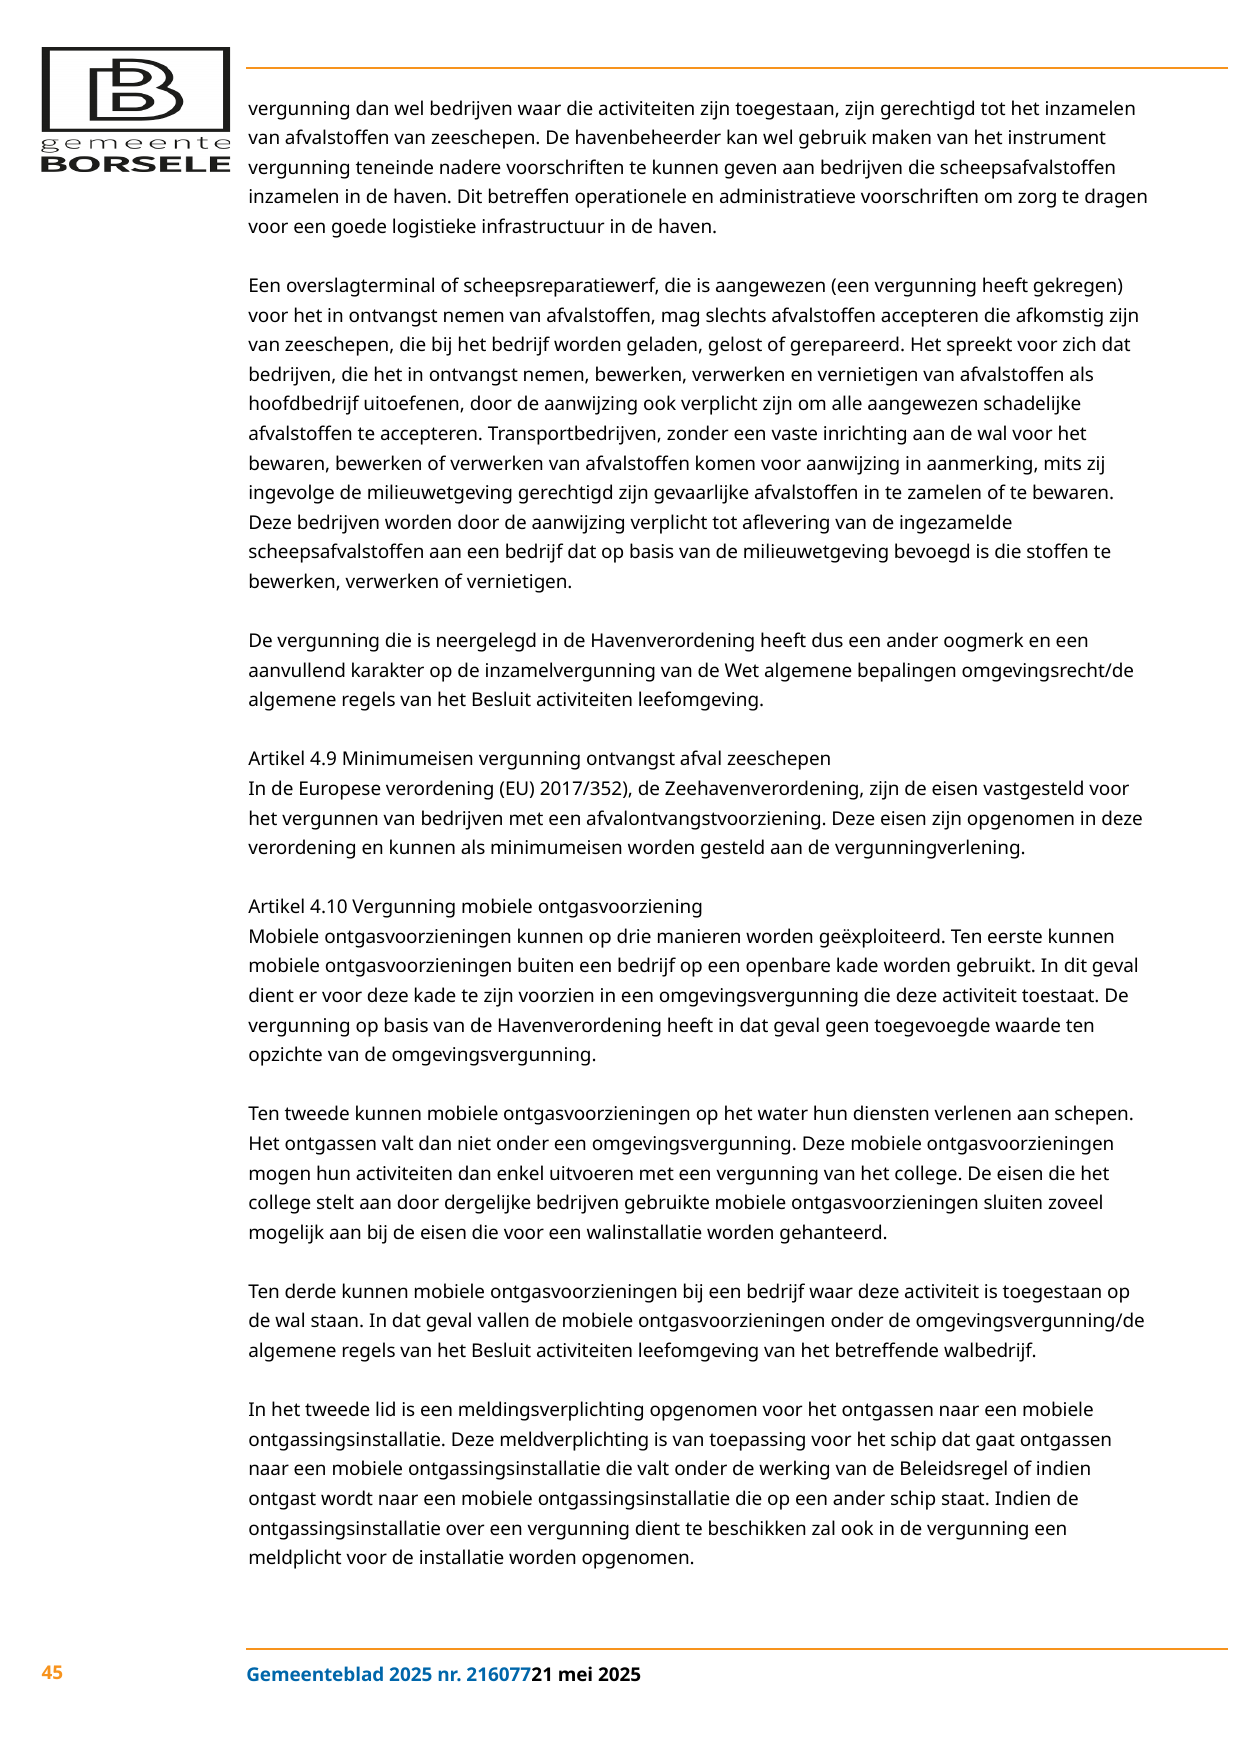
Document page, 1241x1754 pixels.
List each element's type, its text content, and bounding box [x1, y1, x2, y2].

text Ten derde kunnen mobiele ontgasvoorzieningen bij een bedrijf waar deze activiteit is toegestaan op de wal staan. In dat geval vallen de mobiele ontgasvoorzieningen onder de omgevingsvergunning/de algemene regels van het Besluit activiteiten leefomgeving van het betreffende walbedrijf. [248, 1278, 1152, 1363]
text Artikel 4.9 Minimumeisen vergunning ontvangst afval zeeschepen [248, 746, 1152, 771]
text De vergunning die is neergelegd in de Havenverordening heeft dus een ander oogmerk en een aanvullend karakter op de inzamelvergunning van de Wet algemene bepalingen omgevingsrecht/de algemene regels van het Besluit activiteiten leefomgeving. [248, 627, 1152, 712]
text In het tweede lid is een meldingsverplichting opgenomen voor het ontgassen naar een mobiele ontgassingsinstallatie. Deze meldverplichting is van toepassing voor het schip dat gaat ontgassen naar een mobiele ontgassingsinstallatie die valt onder de werking van de Beleidsregel of indien ontgast wordt naar een mobiele ontgassingsinstallatie die op een ander schip staat. Indien de ontgassingsinstallatie over een vergunning dient te beschikken zal ook in de vergunning een meldplicht voor de installatie worden opgenomen. [248, 1396, 1152, 1570]
text In de Europese verordening (EU) 2017/352), de Zeehavenverordening, zijn de eisen vastgesteld voor het vergunnen van bedrijven met een afvalontvangstvoorziening. Deze eisen zijn opgenomen in deze verordening en kunnen als minimumeisen worden gesteld aan de vergunningverlening. [248, 775, 1152, 860]
text vergunning dan wel bedrijven waar die activiteiten zijn toegestaan, zijn gerechtigd tot het inzamelen van afvalstoffen van zeeschepen. De havenbeheerder kan wel gebruik maken van het instrument vergunning teneinde nadere voorschriften te kunnen geven aan bedrijven die scheepsafvalstoffen inzamelen in de haven. Dit betreffen operationele en administratieve voorschriften om zorg te dragen voor een goede logistieke infrastructuur in de haven. [248, 95, 1152, 239]
text Mobiele ontgasvoorzieningen kunnen op drie manieren worden geëxploiteerd. Ten eerste kunnen mobiele ontgasvoorzieningen buiten een bedrijf op een openbare kade worden gebruikt. In dit geval dient er voor deze kade te zijn voorzien in een omgevingsvergunning die deze activiteit toestaat. De vergunning op basis van de Havenverordening heeft in dat geval geen toegevoegde waarde ten opzichte van de omgevingsvergunning. [248, 923, 1152, 1067]
text Artikel 4.10 Vergunning mobiele ontgasvoorziening [248, 893, 1152, 919]
text Ten tweede kunnen mobiele ontgasvoorzieningen op het water hun diensten verlenen aan schepen. Het ontgassen valt dan niet onder een omgevingsvergunning. Deze mobiele ontgasvoorzieningen mogen hun activiteiten dan enkel uitvoeren met een vergunning van het college. De eisen die het college stelt aan door dergelijke bedrijven gebruikte mobiele ontgasvoorzieningen sluiten zoveel mogelijk aan bij de eisen die voor een walinstallatie worden gehanteerd. [248, 1101, 1152, 1245]
text Een overslagterminal of scheepsreparatiewerf, die is aangewezen (een vergunning heeft gekregen) voor het in ontvangst nemen van afvalstoffen, mag slechts afvalstoffen accepteren die afkomstig zijn van zeeschepen, die bij het bedrijf worden geladen, gelost of gerepareerd. Het spreekt voor zich dat bedrijven, die het in ontvangst nemen, bewerken, verwerken en vernietigen van afvalstoffen als hoofdbedrijf uitoefenen, door de aanwijzing ook verplicht zijn om alle aangewezen schadelijke afvalstoffen te accepteren. Transportbedrijven, zonder een vaste inrichting aan de wal voor het bewaren, bewerken of verwerken van afvalstoffen komen voor aanwijzing in aanmerking, mits zij ingevolge de milieuwetgeving gerechtigd zijn gevaarlijke afvalstoffen in te zamelen of te bewaren. Deze bedrijven worden door de aanwijzing verplicht tot aflevering van de ingezamelde scheepsafvalstoffen aan een bedrijf dat op basis van de milieuwetgeving bevoegd is die stoffen te bewerken, verwerken of vernietigen. [248, 272, 1152, 594]
picture [41, 47, 231, 172]
